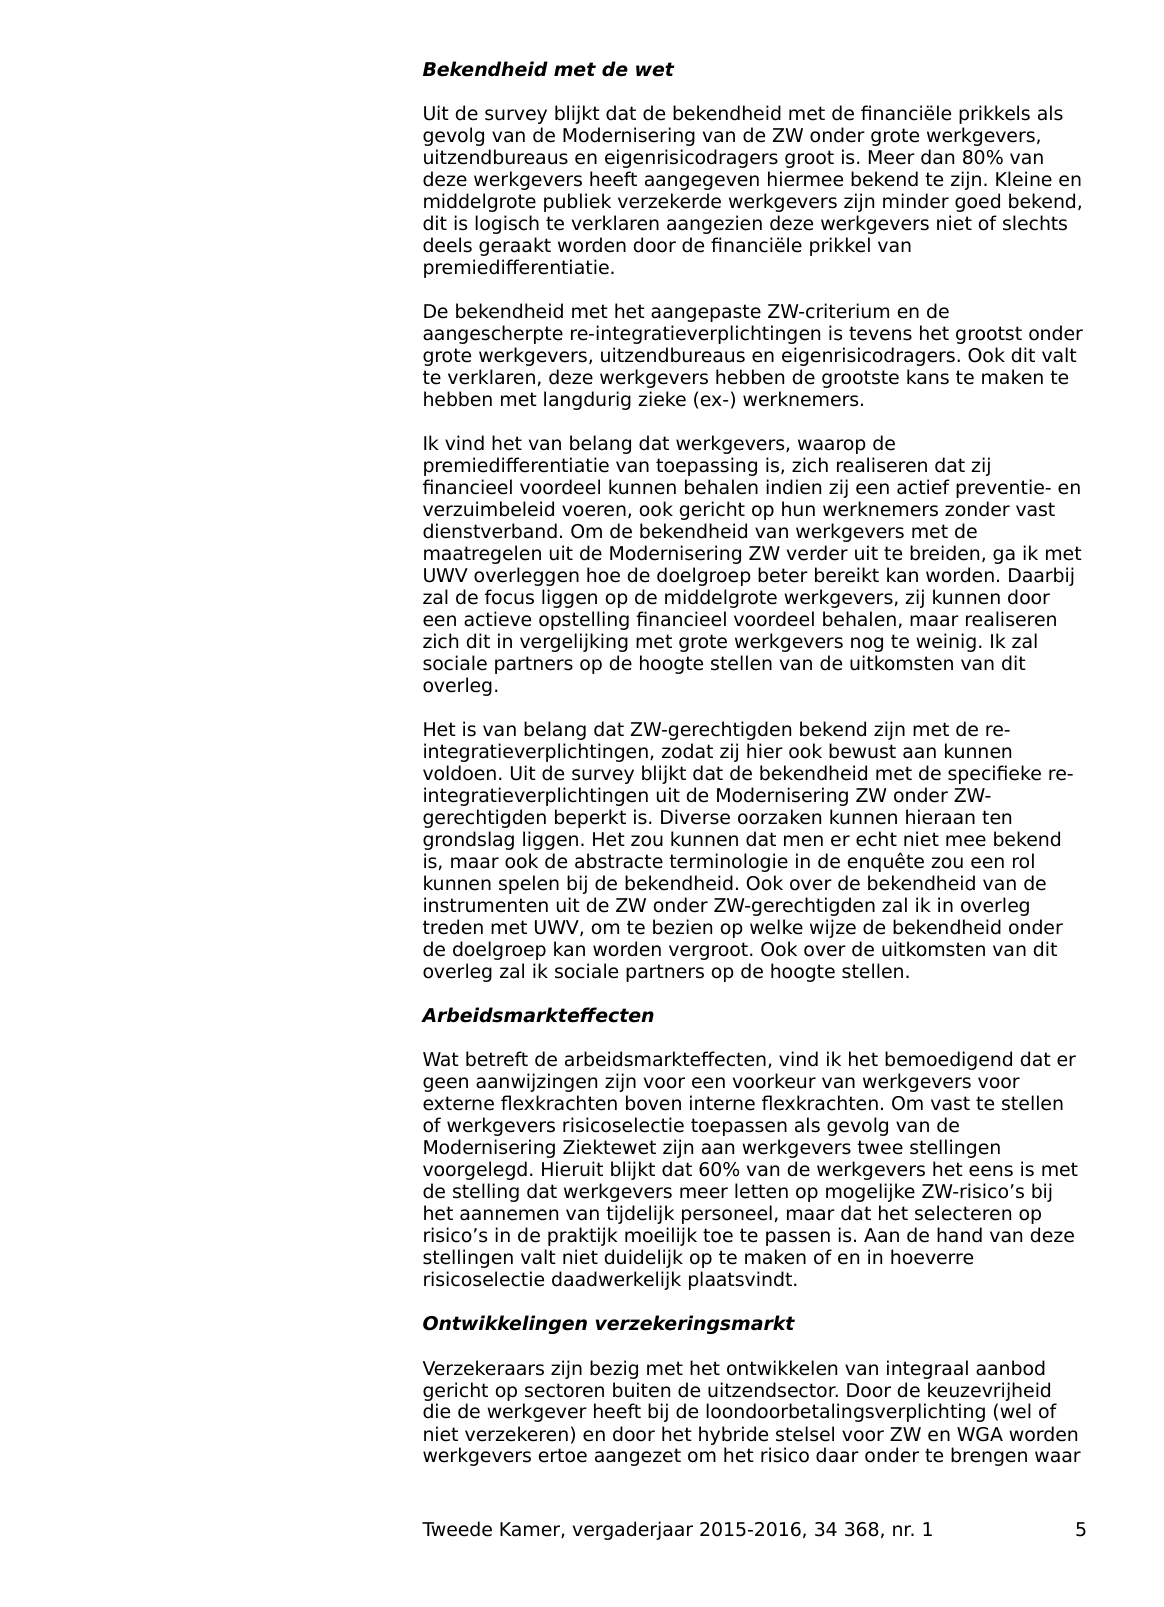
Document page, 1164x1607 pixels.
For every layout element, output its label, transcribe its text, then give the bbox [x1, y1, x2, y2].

text Het is van belang dat ZW-gerechtigden bekend zijn met de re-integratieverplichtingen, zodat zij hier ook bewust aan kunnen voldoen. Uit de survey blijkt dat de bekendheid met de specifieke re-integratieverplichtingen uit de Modernisering ZW onder ZW-gerechtigden beperkt is. Diverse oorzaken kunnen hieraan ten grondslag liggen. Het zou kunnen dat men er echt niet mee bekend is, maar ook de abstracte terminologie in de enquête zou een rol kunnen spelen bij de bekendheid. Ook over de bekendheid van de instrumenten uit de ZW onder ZW-gerechtigden zal ik in overleg treden met UWV, om te bezien op welke wijze de bekendheid onder de doelgroep kan worden vergroot. Ook over de uitkomsten van dit overleg zal ik sociale partners op de hoogte stellen. [422, 719, 1087, 983]
text Ik vind het van belang dat werkgevers, waarop de premiedifferentiatie van toepassing is, zich realiseren dat zij financieel voordeel kunnen behalen indien zij een actief preventie- en verzuimbeleid voeren, ook gericht op hun werknemers zonder vast dienstverband. Om de bekendheid van werkgevers met de maatregelen uit de Modernisering ZW verder uit te breiden, ga ik met UWV overleggen hoe de doelgroep beter bereikt kan worden. Daarbij zal de focus liggen op de middelgrote werkgevers, zij kunnen door een actieve opstelling financieel voordeel behalen, maar realiseren zich dit in vergelijking met grote werkgevers nog te weinig. Ik zal sociale partners op de hoogte stellen van de uitkomsten van dit overleg. [422, 433, 1087, 697]
subtitle Bekendheid met de wet [422, 59, 1087, 81]
text Wat betreft de arbeidsmarkteffecten, vind ik het bemoedigend dat er geen aanwijzingen zijn voor een voorkeur van werkgevers voor externe flexkrachten boven interne flexkrachten. Om vast te stellen of werkgevers risicoselectie toepassen als gevolg van de Modernisering Ziektewet zijn aan werkgevers twee stellingen voorgelegd. Hieruit blijkt dat 60% van de werkgevers het eens is met de stelling dat werkgevers meer letten op mogelijke ZW-risico’s bij het aannemen van tijdelijk personeel, maar dat het selecteren op risico’s in de praktijk moeilijk toe te passen is. Aan de hand van deze stellingen valt niet duidelijk op te maken of en in hoeverre risicoselectie daadwerkelijk plaatsvindt. [422, 1049, 1087, 1291]
text De bekendheid met het aangepaste ZW-criterium en de aangescherpte re-integratieverplichtingen is tevens het grootst onder grote werkgevers, uitzendbureaus en eigenrisicodragers. Ook dit valt te verklaren, deze werkgevers hebben de grootste kans te maken te hebben met langdurig zieke (ex-) werknemers. [422, 301, 1087, 411]
subtitle Arbeidsmarkteffecten [422, 1005, 1087, 1027]
text Verzekeraars zijn bezig met het ontwikkelen van integraal aanbod gericht op sectoren buiten de uitzendsector. Door de keuzevrijheid die de werkgever heeft bij de loondoorbetalingsverplichting (wel of niet verzekeren) en door het hybride stelsel voor ZW en WGA worden werkgevers ertoe aangezet om het risico daar onder te brengen waar [422, 1357, 1087, 1467]
subtitle Ontwikkelingen verzekeringsmarkt [422, 1313, 1087, 1335]
text Uit de survey blijkt dat de bekendheid met de financiële prikkels als gevolg van de Modernisering van de ZW onder grote werkgevers, uitzendbureaus en eigenrisicodragers groot is. Meer dan 80% van deze werkgevers heeft aangegeven hiermee bekend te zijn. Kleine en middelgrote publiek verzekerde werkgevers zijn minder goed bekend, dit is logisch te verklaren aangezien deze werkgevers niet of slechts deels geraakt worden door de financiële prikkel van premiedifferentiatie. [422, 103, 1087, 279]
